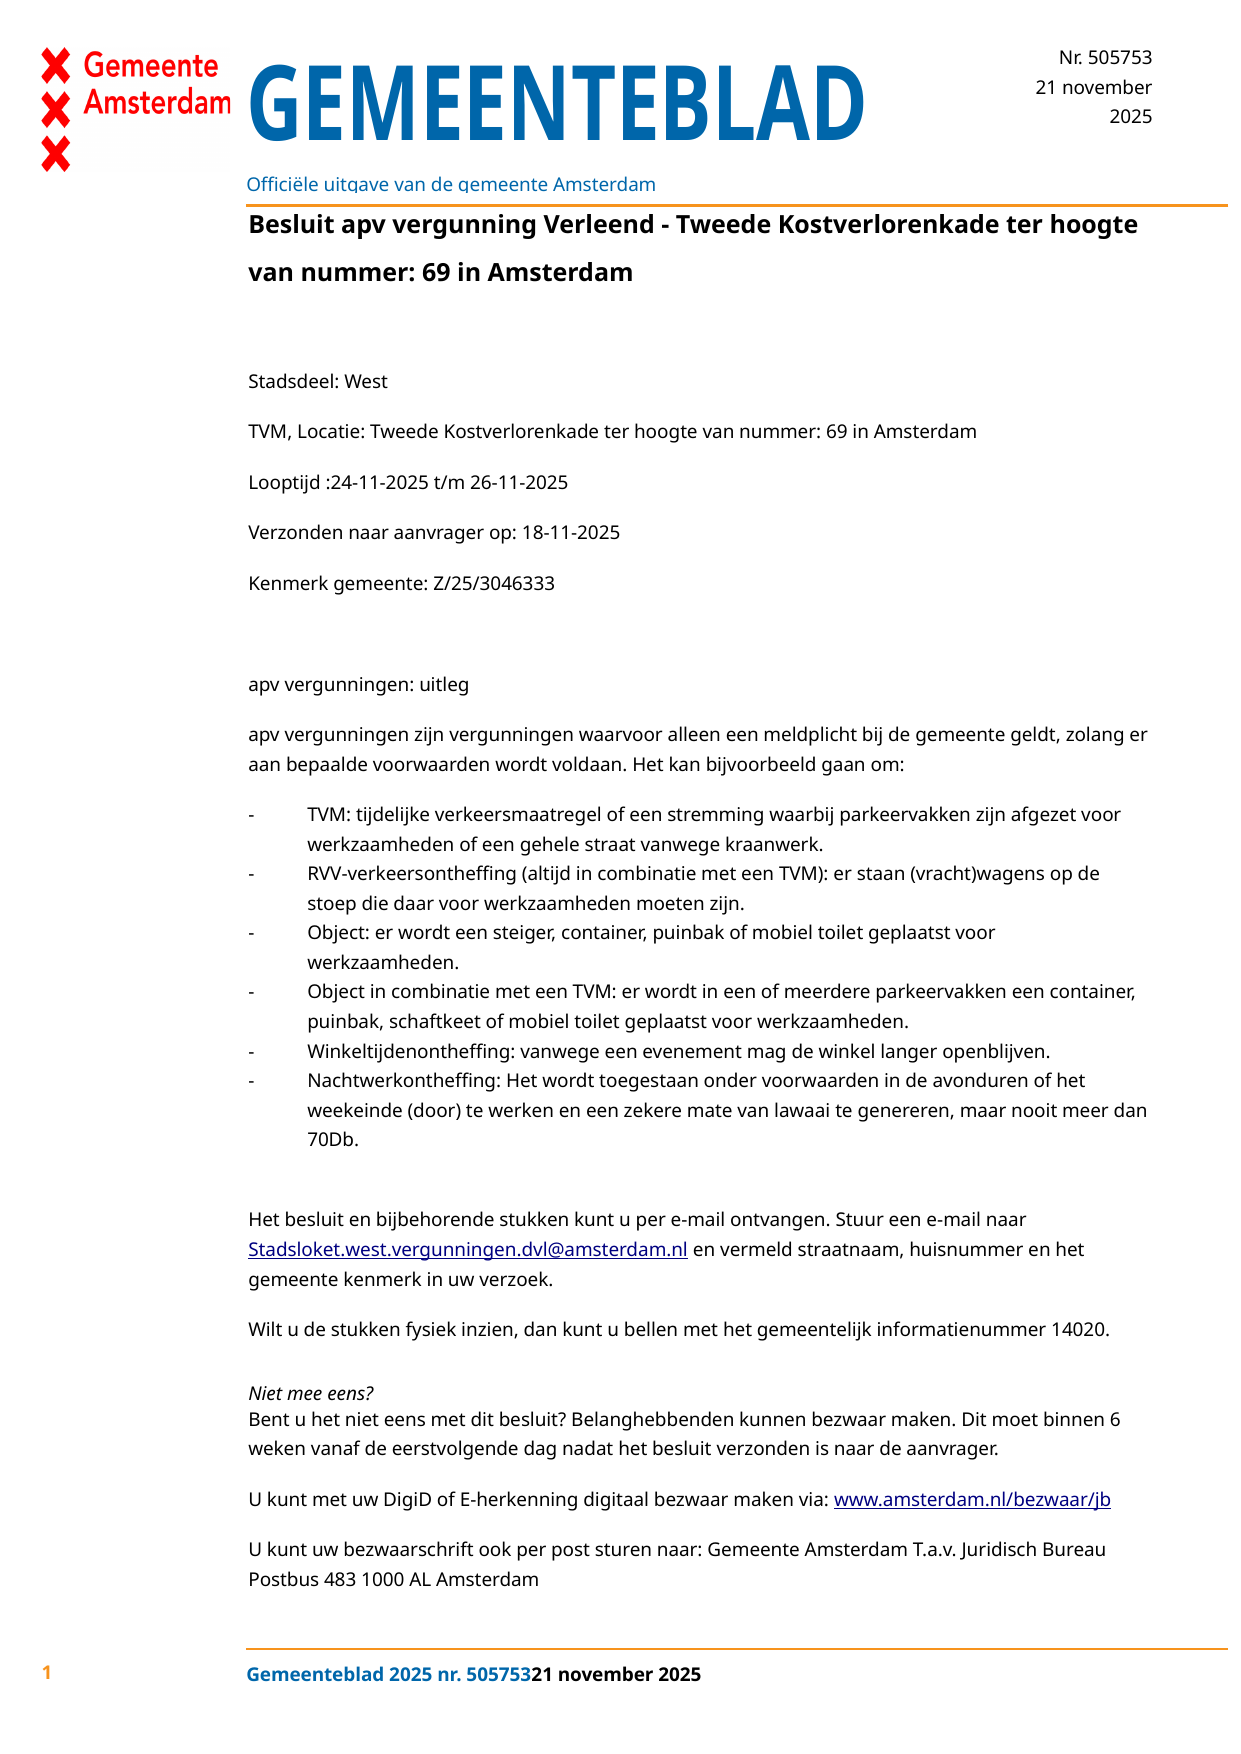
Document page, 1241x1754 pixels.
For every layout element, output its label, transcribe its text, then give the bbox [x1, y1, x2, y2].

text Niet mee eens? [248, 1380, 1152, 1406]
text Stadsdeel: West [248, 368, 1152, 394]
list Winkeltijdenontheffing: vanwege een evenement mag de winkel langer openblijven. [248, 1038, 1152, 1064]
picture [41, 47, 231, 172]
list RVV-verkeersontheffing (altijd in combinatie met een TVM): er staan (vracht)wagens op de stoep die daar voor werkzaamheden moeten zijn. [248, 860, 1152, 916]
text Bent u het niet eens met dit besluit? Belanghebbenden kunnen bezwaar maken. Dit moet binnen 6 weken vanaf de eerstvolgende dag nadat het besluit verzonden is naar de aanvrager. [248, 1406, 1152, 1461]
list Object: er wordt een steiger, container, puinbak of mobiel toilet geplaatst voor werkzaamheden. [248, 919, 1152, 975]
text Verzonden naar aanvrager op: 18-11-2025 [248, 519, 1152, 545]
text apv vergunningen: uitleg [248, 671, 1152, 697]
text U kunt met uw DigiD of E-herkenning digitaal bezwaar maken via: www.amsterdam.nl/bezwaar/jb [248, 1486, 1152, 1512]
list Nachtwerkontheffing: Het wordt toegestaan onder voorwaarden in de avonduren of het weekeinde (door) te werken en een zekere mate van lawaai te genereren, maar nooit meer dan 70Db. [248, 1067, 1152, 1152]
text Het besluit en bijbehorende stukken kunt u per e-mail ontvangen. Stuur een e-mail naar Stadsloket.west.vergunningen.dvl@amsterdam.nl en vermeld straatnaam, huisnummer en het gemeente kenmerk in uw verzoek. [248, 1207, 1152, 1292]
text TVM, Locatie: Tweede Kostverlorenkade ter hoogte van nummer: 69 in Amsterdam [248, 419, 1152, 444]
text Looptijd :24-11-2025 t/m 26-11-2025 [248, 469, 1152, 495]
text U kunt uw bezwaarschrift ook per post sturen naar: Gemeente Amsterdam T.a.v. Juridisch Bureau Postbus 483 1000 AL Amsterdam [248, 1536, 1152, 1592]
text apv vergunningen zijn vergunningen waarvoor alleen een meldplicht bij de gemeente geldt, zolang er aan bepaalde voorwaarden wordt voldaan. Het kan bijvoorbeeld gaan om: [248, 721, 1152, 777]
text Kenmerk gemeente: Z/25/3046333 [248, 570, 1152, 596]
text Besluit apv vergunning Verleend - Tweede Kostverlorenkade ter hoogte van nummer: 69 in Amsterdam [248, 207, 1152, 288]
list Object in combinatie met een TVM: er wordt in een of meerdere parkeervakken een container, puinbak, schaftkeet of mobiel toilet geplaatst voor werkzaamheden. [248, 979, 1152, 1034]
text Wilt u de stukken fysiek inzien, dan kunt u bellen met het gemeentelijk informatienummer 14020. [248, 1316, 1152, 1342]
list TVM: tijdelijke verkeersmaatregel of een stremming waarbij parkeervakken zijn afgezet voor werkzaamheden of een gehele straat vanwege kraanwerk. [248, 801, 1152, 857]
